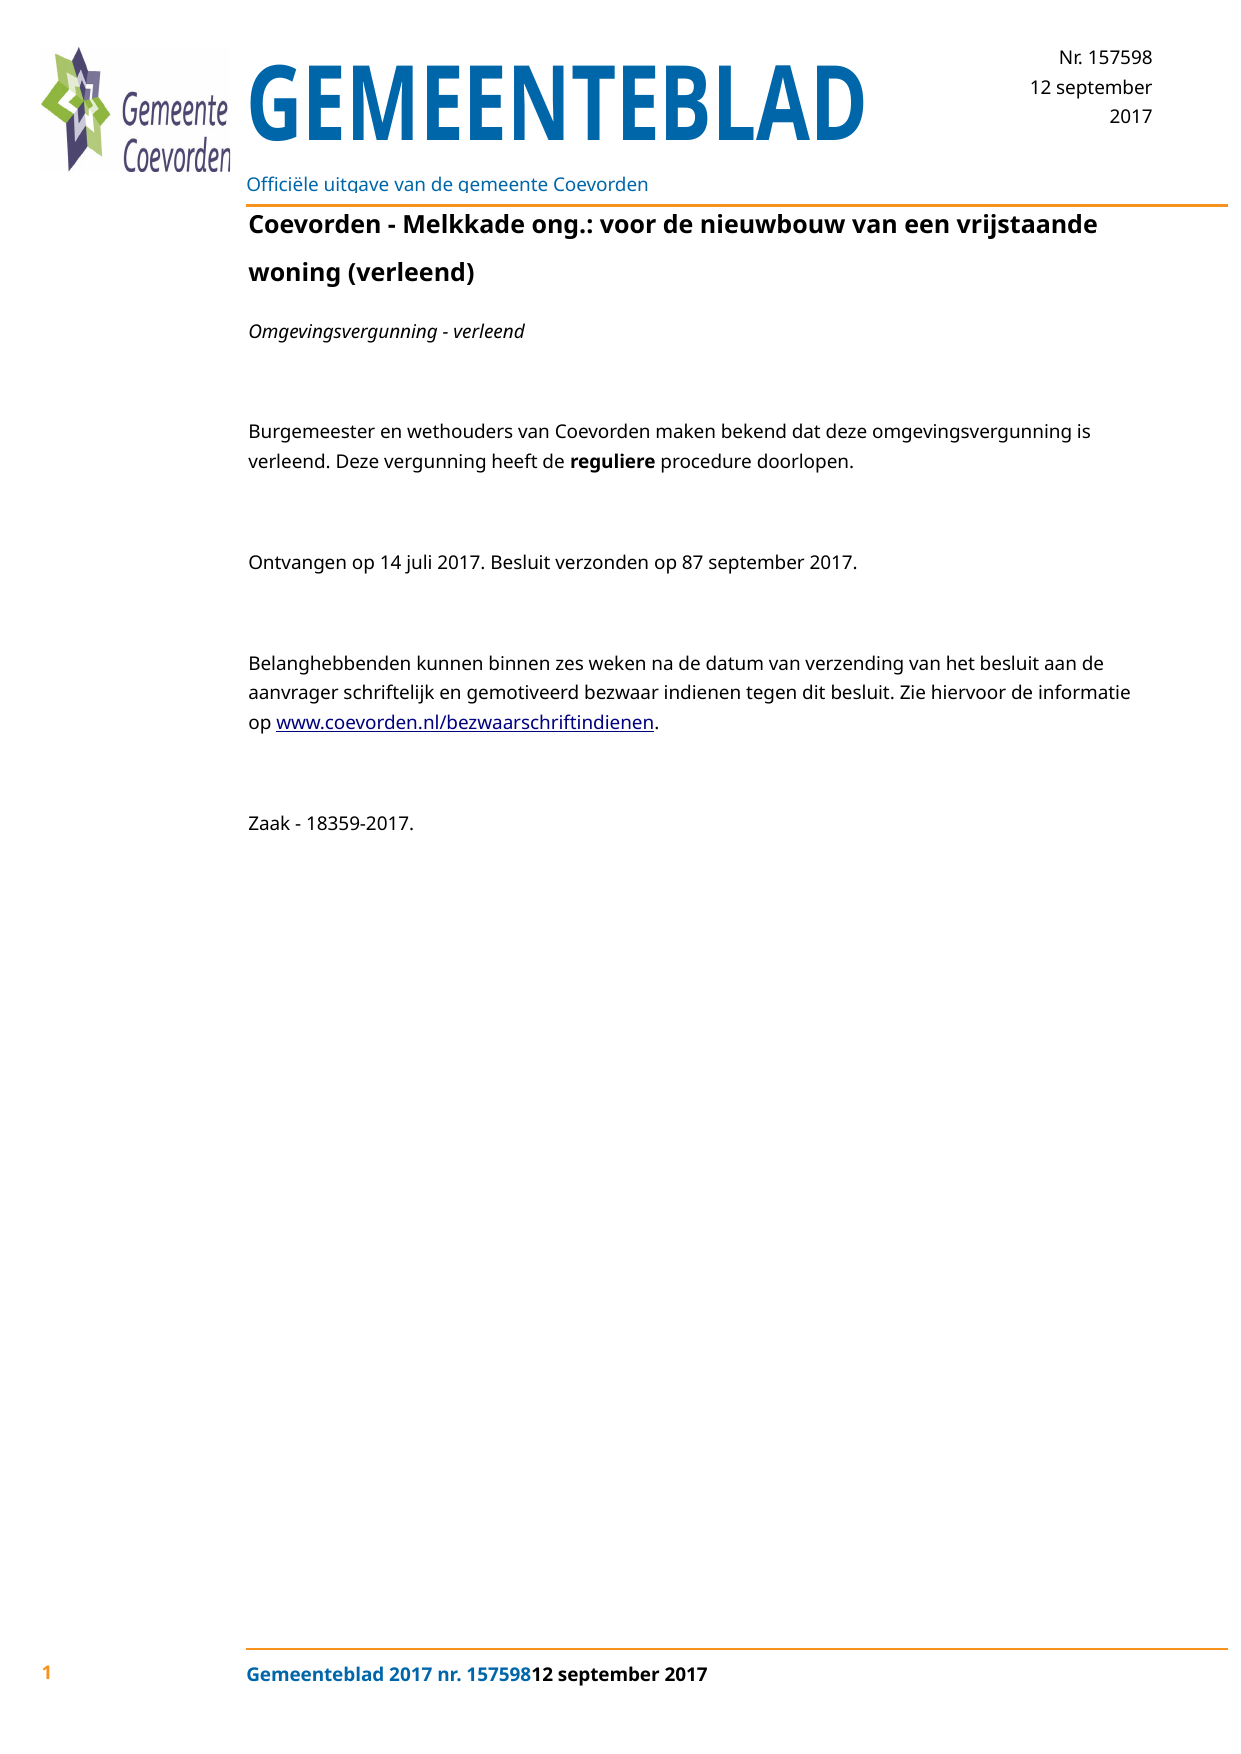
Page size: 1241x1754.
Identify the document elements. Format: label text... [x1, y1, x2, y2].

text Belanghebbenden kunnen binnen zes weken na de datum van verzending van het besluit aan de aanvrager schriftelijk en gemotiveerd bezwaar indienen tegen dit besluit. Zie hiervoor de informatie op www.coevorden.nl/bezwaarschriftindienen. [248, 650, 1152, 735]
text Burgemeester en wethouders van Coevorden maken bekend dat deze omgevingsvergunning is verleend. Deze vergunning heeft de reguliere procedure doorlopen. [248, 419, 1152, 474]
text Ontvangen op 14 juli 2017. Besluit verzonden op 87 september 2017. [248, 549, 1152, 575]
text Coevorden - Melkkade ong.: voor de nieuwbouw van een vrijstaande woning (verleend) [248, 207, 1152, 288]
text Omgevingsvergunning - verleend [248, 318, 1152, 344]
picture [41, 47, 231, 172]
text Zaak - 18359-2017. [248, 810, 1152, 836]
